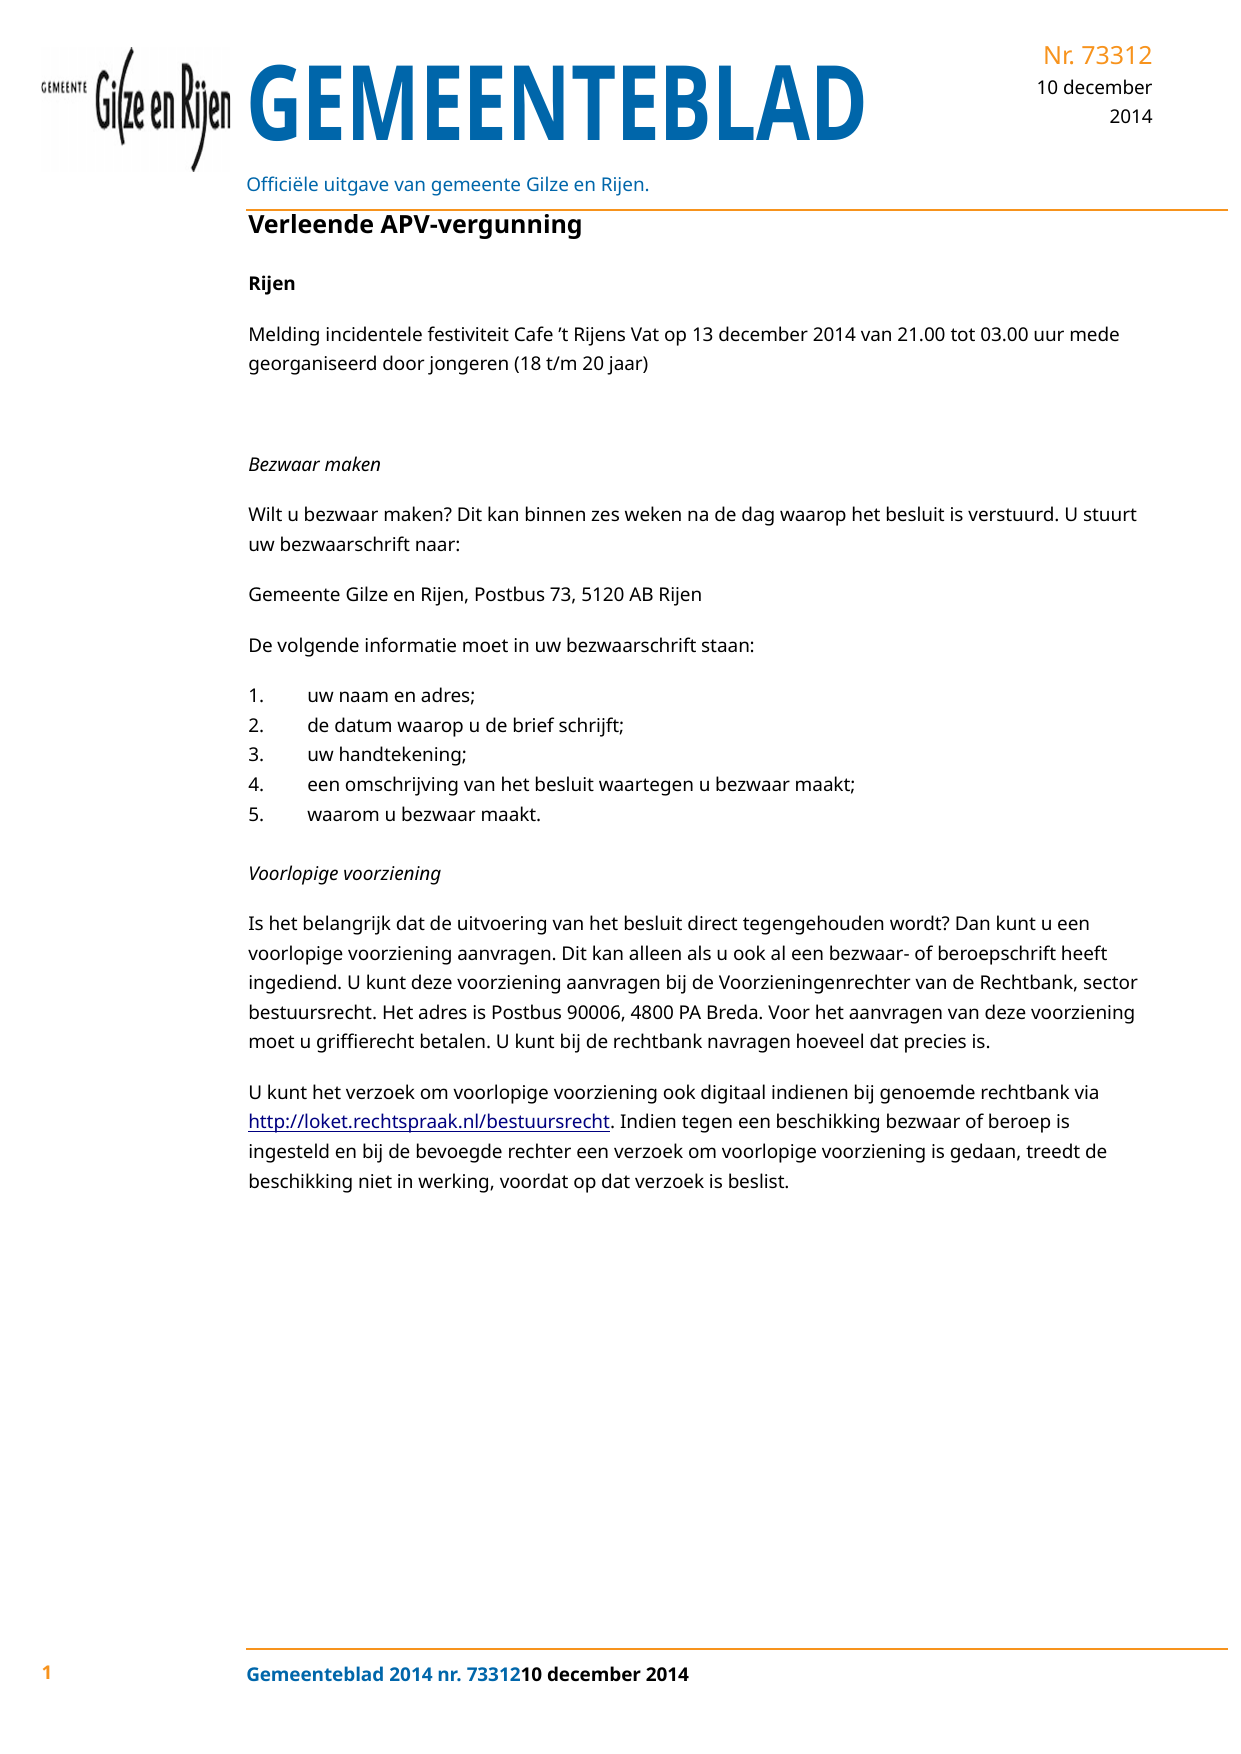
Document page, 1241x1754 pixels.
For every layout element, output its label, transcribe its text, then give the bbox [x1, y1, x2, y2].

text De volgende informatie moet in uw bezwaarschrift staan: [248, 632, 1152, 658]
text Bezwaar maken [248, 451, 1152, 477]
text Gemeente Gilze en Rijen, Postbus 73, 5120 AB Rijen [248, 582, 1152, 607]
list uw naam en adres; [248, 682, 1152, 708]
text Melding incidentele festiviteit Cafe ’t Rijens Vat op 13 december 2014 van 21.00 tot 03.00 uur mede georganiseerd door jongeren (18 t/m 20 jaar) [248, 321, 1152, 376]
text Verleende APV-vergunning [248, 211, 1152, 241]
list de datum waarop u de brief schrijft; [248, 712, 1152, 738]
picture [41, 47, 231, 172]
list uw handtekening; [248, 742, 1152, 767]
text Voorlopige voorziening [248, 860, 1152, 886]
text Is het belangrijk dat de uitvoering van het besluit direct tegengehouden wordt? Dan kunt u een voorlopige voorziening aanvragen. Dit kan alleen als u ook al een bezwaar- of beroepschrift heeft ingediend. U kunt deze voorziening aanvragen bij de Voorzieningenrechter van de Rechtbank, sector bestuursrecht. Het adres is Postbus 90006, 4800 PA Breda. Voor het aanvragen van deze voorziening moet u griffierecht betalen. U kunt bij de rechtbank navragen hoeveel dat precies is. [248, 910, 1152, 1054]
list waarom u bezwaar maakt. [248, 801, 1152, 826]
text Rijen [248, 270, 1152, 296]
list een omschrijving van het besluit waartegen u bezwaar maakt; [248, 771, 1152, 797]
text U kunt het verzoek om voorlopige voorziening ook digitaal indienen bij genoemde rechtbank via http://loket.rechtspraak.nl/bestuursrecht. Indien tegen een beschikking bezwaar of beroep is ingesteld en bij de bevoegde rechter een verzoek om voorlopige voorziening is gedaan, treedt de beschikking niet in werking, voordat op dat verzoek is beslist. [248, 1079, 1152, 1193]
text Wilt u bezwaar maken? Dit kan binnen zes weken na de dag waarop het besluit is verstuurd. U stuurt uw bezwaarschrift naar: [248, 502, 1152, 557]
